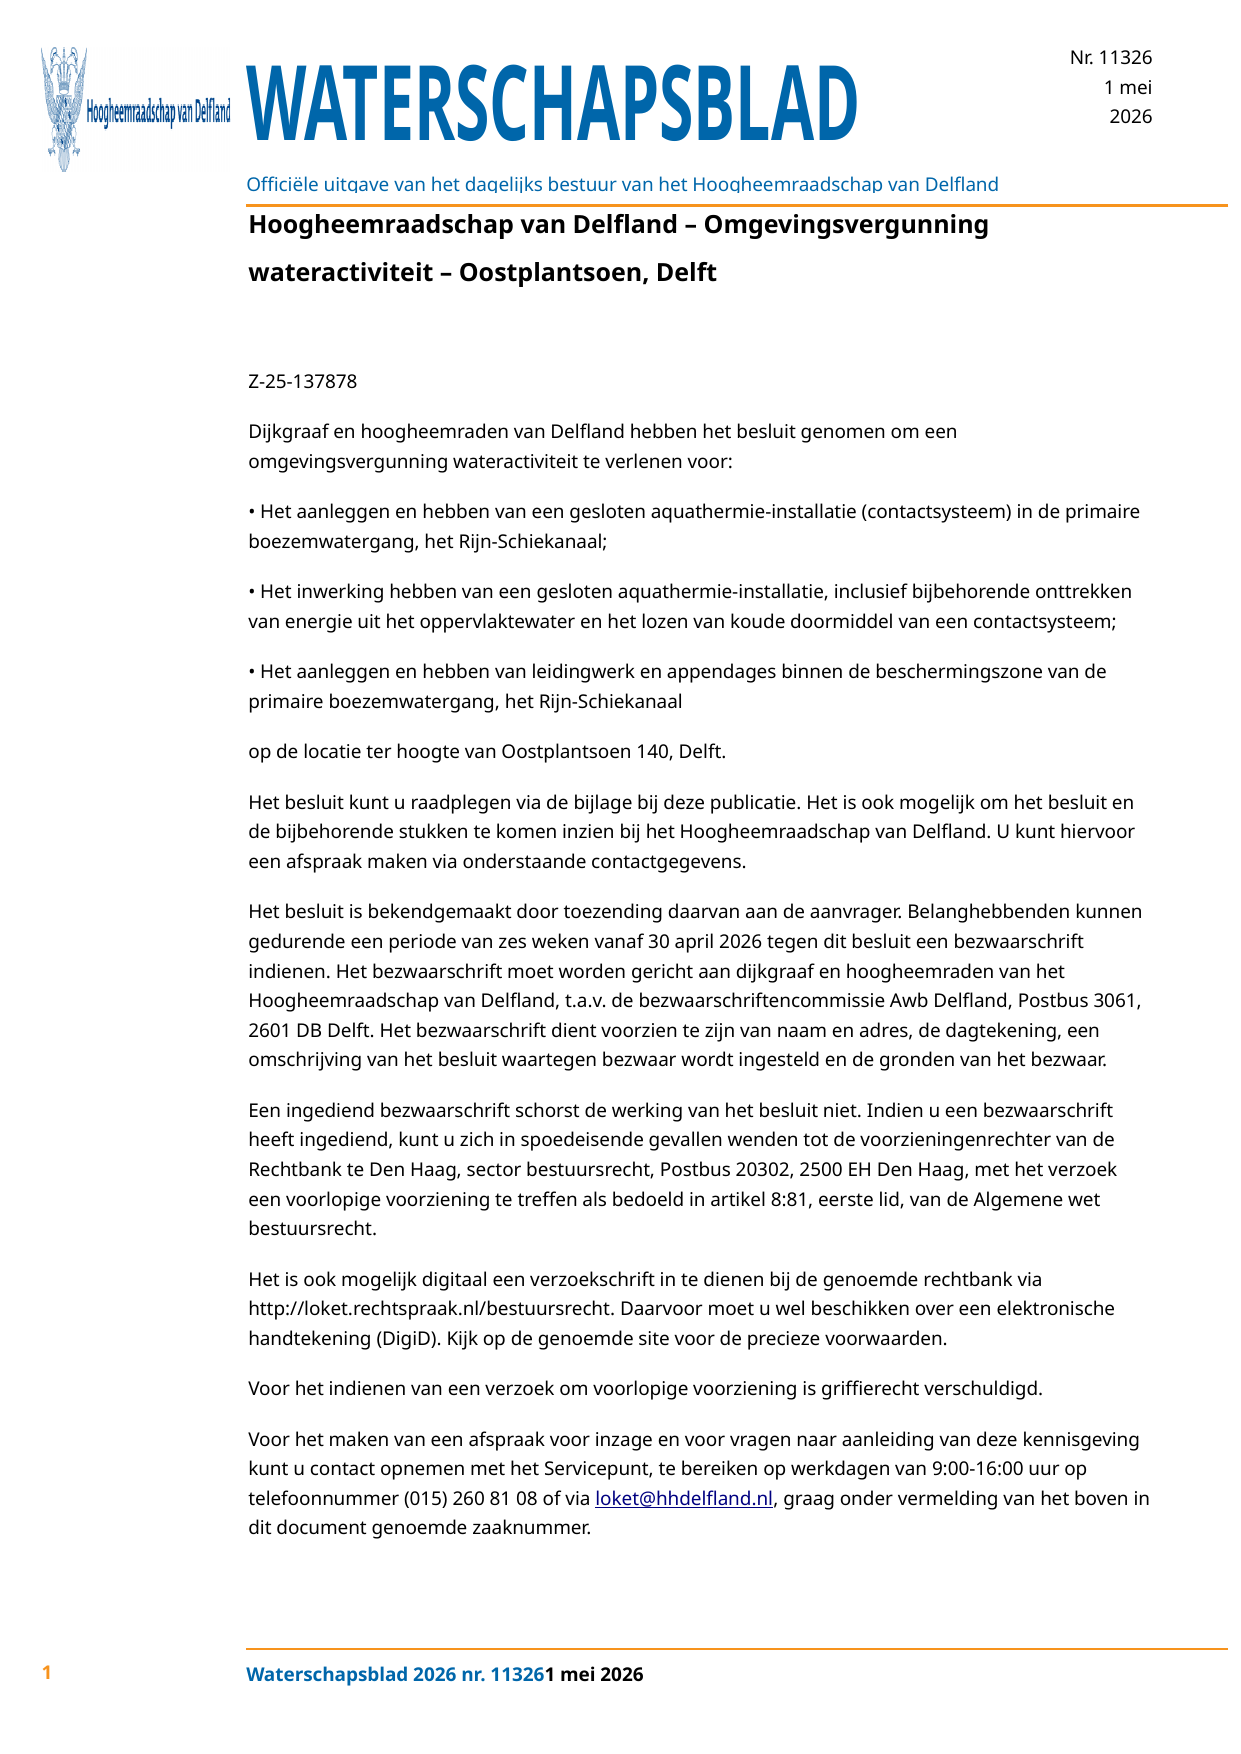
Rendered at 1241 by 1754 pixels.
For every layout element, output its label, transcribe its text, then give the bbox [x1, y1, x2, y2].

picture [41, 47, 231, 172]
text Voor het indienen van een verzoek om voorlopige voorziening is griffierecht verschuldigd. [248, 1375, 1152, 1401]
text Het besluit is bekendgemaakt door toezending daarvan aan de aanvrager. Belanghebbenden kunnen gedurende een periode van zes weken vanaf 30 april 2026 tegen dit besluit een bezwaarschrift indienen. Het bezwaarschrift moet worden gericht aan dijkgraaf en hoogheemraden van het Hoogheemraadschap van Delfland, t.a.v. de bezwaarschriftencommissie Awb Delfland, Postbus 3061, 2601 DB Delft. Het bezwaarschrift dient voorzien te zijn van naam en adres, de dagtekening, een omschrijving van het besluit waartegen bezwaar wordt ingesteld en de gronden van het bezwaar. [248, 899, 1152, 1072]
text Het is ook mogelijk digitaal een verzoekschrift in te dienen bij de genoemde rechtbank via http://loket.rechtspraak.nl/bestuursrecht. Daarvoor moet u wel beschikken over een elektronische handtekening (DigiD). Kijk op de genoemde site voor de precieze voorwaarden. [248, 1266, 1152, 1351]
text • Het aanleggen en hebben van een gesloten aquathermie-installatie (contactsysteem) in de primaire boezemwatergang, het Rijn-Schiekanaal; [248, 499, 1152, 554]
text Z-25-137878 [248, 368, 1152, 394]
text • Het aanleggen en hebben van leidingwerk en appendages binnen de beschermingszone van de primaire boezemwatergang, het Rijn-Schiekanaal [248, 659, 1152, 714]
text Dijkgraaf en hoogheemraden van Delfland hebben het besluit genomen om een omgevingsvergunning wateractiviteit te verlenen voor: [248, 419, 1152, 474]
text op de locatie ter hoogte van Oostplantsoen 140, Delft. [248, 739, 1152, 764]
text • Het inwerking hebben van een gesloten aquathermie-installatie, inclusief bijbehorende onttrekken van energie uit het oppervlaktewater en het lozen van koude doormiddel van een contactsysteem; [248, 579, 1152, 634]
text Voor het maken van een afspraak voor inzage en voor vragen naar aanleiding van deze kennisgeving kunt u contact opnemen met het Servicepunt, te bereiken op werkdagen van 9:00-16:00 uur op telefoonnummer (015) 260 81 08 of via loket@hhdelfland.nl, graag onder vermelding van het boven in dit document genoemde zaaknummer. [248, 1426, 1152, 1540]
text Een ingediend bezwaarschrift schorst de werking van het besluit niet. Indien u een bezwaarschrift heeft ingediend, kunt u zich in spoedeisende gevallen wenden tot de voorzieningenrechter van de Rechtbank te Den Haag, sector bestuursrecht, Postbus 20302, 2500 EH Den Haag, met het verzoek een voorlopige voorziening te treffen als bedoeld in artikel 8:81, eerste lid, van de Algemene wet bestuursrecht. [248, 1097, 1152, 1241]
text Hoogheemraadschap van Delfland – Omgevingsvergunning wateractiviteit – Oostplantsoen, Delft [248, 207, 1152, 288]
text Het besluit kunt u raadplegen via de bijlage bij deze publicatie. Het is ook mogelijk om het besluit en de bijbehorende stukken te komen inzien bij het Hoogheemraadschap van Delfland. U kunt hiervoor een afspraak maken via onderstaande contactgegevens. [248, 789, 1152, 874]
